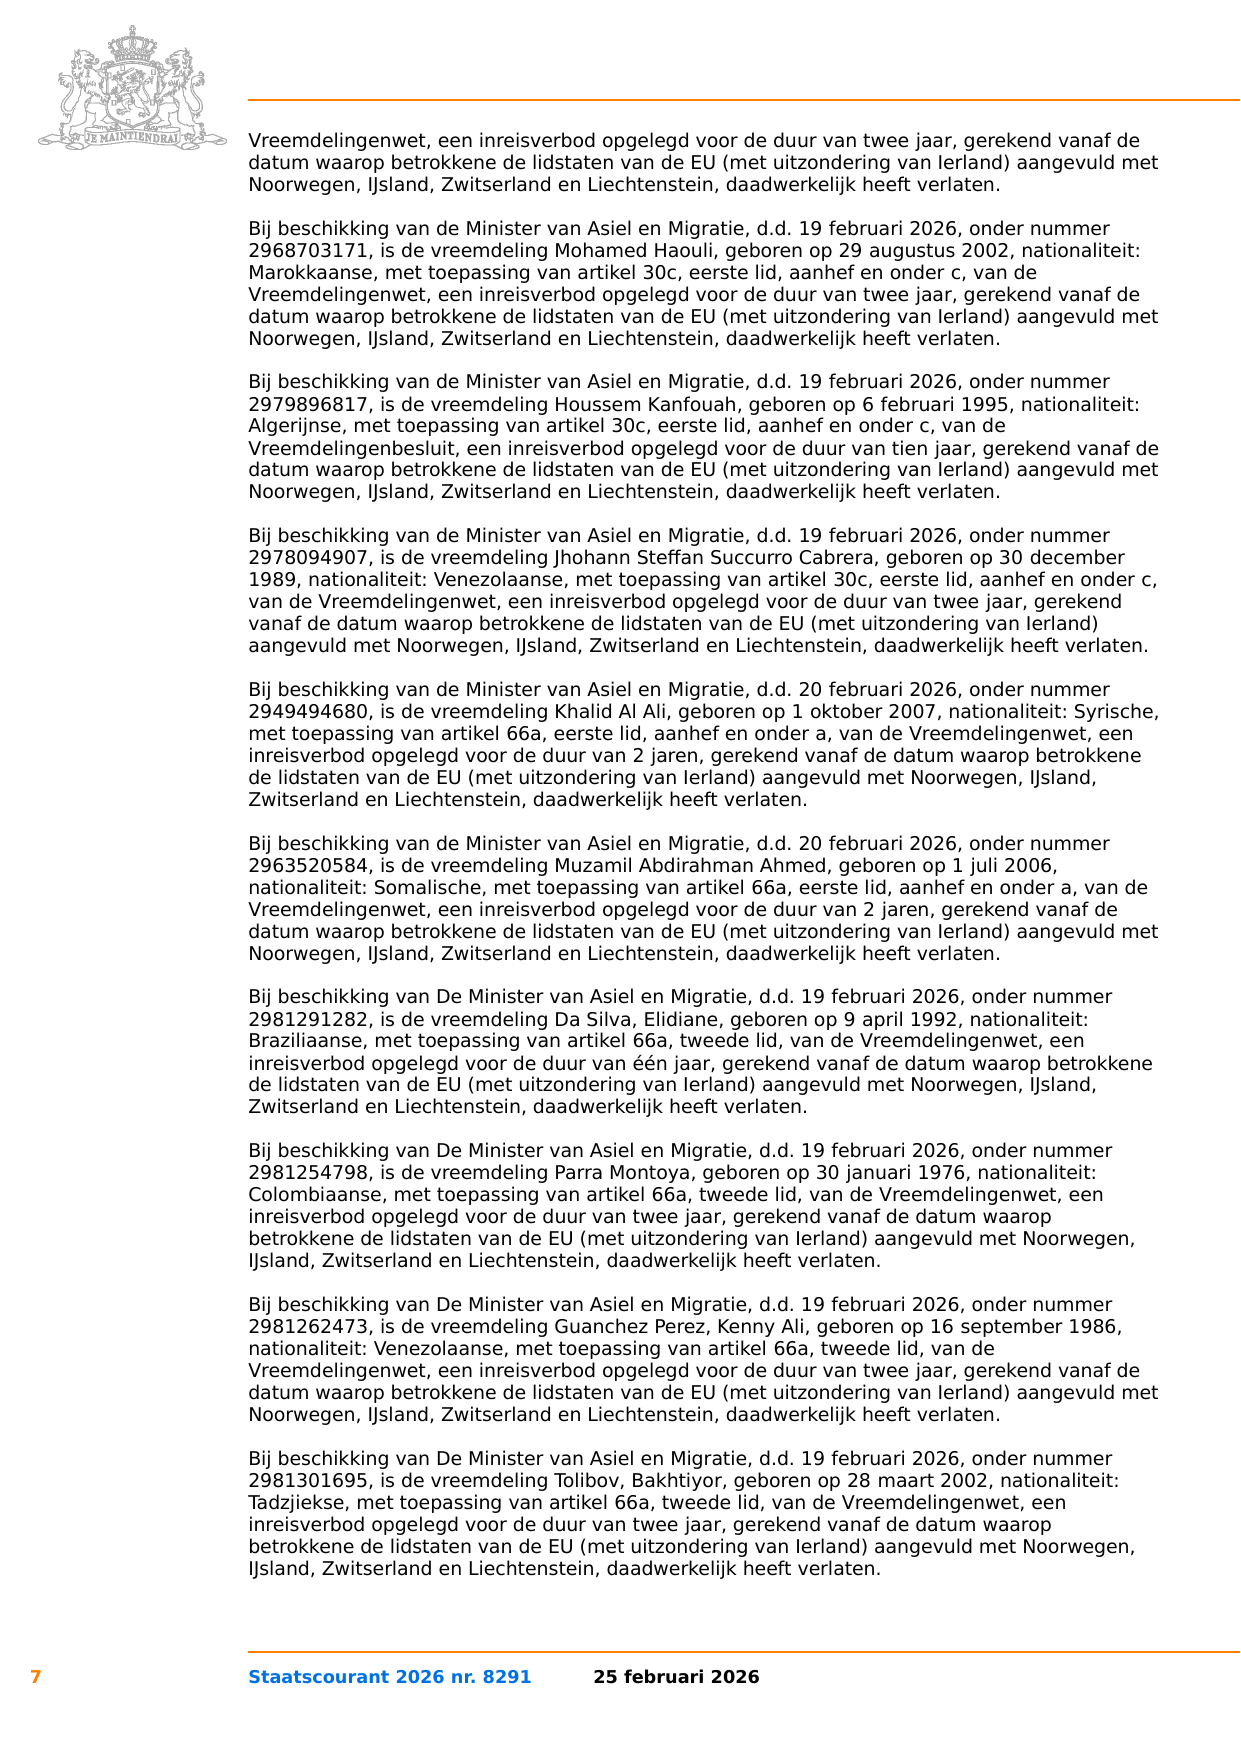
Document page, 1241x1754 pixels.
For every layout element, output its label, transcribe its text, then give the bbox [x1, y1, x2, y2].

text Bij beschikking van De Minister van Asiel en Migratie, d.d. 19 februari 2026, onder nummer 2981254798, is de vreemdeling Parra Montoya, geboren op 30 januari 1976, nationaliteit: Colombiaanse, met toepassing van artikel 66a, tweede lid, van de Vreemdelingenwet, een inreisverbod opgelegd voor de duur van twee jaar, gerekend vanaf de datum waarop betrokkene de lidstaten van de EU (met uitzondering van Ierland) aangevuld met Noorwegen, IJsland, Zwitserland en Liechtenstein, daadwerkelijk heeft verlaten. [248, 1140, 1163, 1272]
picture [38, 25, 227, 150]
text Bij beschikking van de Minister van Asiel en Migratie, d.d. 20 februari 2026, onder nummer 2949494680, is de vreemdeling Khalid Al Ali, geboren op 1 oktober 2007, nationaliteit: Syrische, met toepassing van artikel 66a, eerste lid, aanhef en onder a, van de Vreemdelingenwet, een inreisverbod opgelegd voor de duur van 2 jaren, gerekend vanaf de datum waarop betrokkene de lidstaten van de EU (met uitzondering van Ierland) aangevuld met Noorwegen, IJsland, Zwitserland en Liechtenstein, daadwerkelijk heeft verlaten. [248, 679, 1163, 811]
text Bij beschikking van De Minister van Asiel en Migratie, d.d. 19 februari 2026, onder nummer 2981301695, is de vreemdeling Tolibov, Bakhtiyor, geboren op 28 maart 2002, nationaliteit: Tadzjiekse, met toepassing van artikel 66a, tweede lid, van de Vreemdelingenwet, een inreisverbod opgelegd voor de duur van twee jaar, gerekend vanaf de datum waarop betrokkene de lidstaten van de EU (met uitzondering van Ierland) aangevuld met Noorwegen, IJsland, Zwitserland en Liechtenstein, daadwerkelijk heeft verlaten. [248, 1448, 1163, 1579]
text Vreemdelingenwet, een inreisverbod opgelegd voor de duur van twee jaar, gerekend vanaf de datum waarop betrokkene de lidstaten van de EU (met uitzondering van Ierland) aangevuld met Noorwegen, IJsland, Zwitserland en Liechtenstein, daadwerkelijk heeft verlaten. [248, 130, 1163, 196]
text Bij beschikking van de Minister van Asiel en Migratie, d.d. 19 februari 2026, onder nummer 2968703171, is de vreemdeling Mohamed Haouli, geboren op 29 augustus 2002, nationaliteit: Marokkaanse, met toepassing van artikel 30c, eerste lid, aanhef en onder c, van de Vreemdelingenwet, een inreisverbod opgelegd voor de duur van twee jaar, gerekend vanaf de datum waarop betrokkene de lidstaten van de EU (met uitzondering van Ierland) aangevuld met Noorwegen, IJsland, Zwitserland en Liechtenstein, daadwerkelijk heeft verlaten. [248, 218, 1163, 349]
text Bij beschikking van de Minister van Asiel en Migratie, d.d. 20 februari 2026, onder nummer 2963520584, is de vreemdeling Muzamil Abdirahman Ahmed, geboren op 1 juli 2006, nationaliteit: Somalische, met toepassing van artikel 66a, eerste lid, aanhef en onder a, van de Vreemdelingenwet, een inreisverbod opgelegd voor de duur van 2 jaren, gerekend vanaf de datum waarop betrokkene de lidstaten van de EU (met uitzondering van Ierland) aangevuld met Noorwegen, IJsland, Zwitserland en Liechtenstein, daadwerkelijk heeft verlaten. [248, 833, 1163, 964]
text Bij beschikking van de Minister van Asiel en Migratie, d.d. 19 februari 2026, onder nummer 2978094907, is de vreemdeling Jhohann Steffan Succurro Cabrera, geboren op 30 december 1989, nationaliteit: Venezolaanse, met toepassing van artikel 30c, eerste lid, aanhef en onder c, van de Vreemdelingenwet, een inreisverbod opgelegd voor de duur van twee jaar, gerekend vanaf de datum waarop betrokkene de lidstaten van de EU (met uitzondering van Ierland) aangevuld met Noorwegen, IJsland, Zwitserland en Liechtenstein, daadwerkelijk heeft verlaten. [248, 525, 1163, 657]
text Bij beschikking van de Minister van Asiel en Migratie, d.d. 19 februari 2026, onder nummer 2979896817, is de vreemdeling Houssem Kanfouah, geboren op 6 februari 1995, nationaliteit: Algerijnse, met toepassing van artikel 30c, eerste lid, aanhef en onder c, van de Vreemdelingenbesluit, een inreisverbod opgelegd voor de duur van tien jaar, gerekend vanaf de datum waarop betrokkene de lidstaten van de EU (met uitzondering van Ierland) aangevuld met Noorwegen, IJsland, Zwitserland en Liechtenstein, daadwerkelijk heeft verlaten. [248, 371, 1163, 503]
text Bij beschikking van De Minister van Asiel en Migratie, d.d. 19 februari 2026, onder nummer 2981262473, is de vreemdeling Guanchez Perez, Kenny Ali, geboren op 16 september 1986, nationaliteit: Venezolaanse, met toepassing van artikel 66a, tweede lid, van de Vreemdelingenwet, een inreisverbod opgelegd voor de duur van twee jaar, gerekend vanaf de datum waarop betrokkene de lidstaten van de EU (met uitzondering van Ierland) aangevuld met Noorwegen, IJsland, Zwitserland en Liechtenstein, daadwerkelijk heeft verlaten. [248, 1294, 1163, 1426]
text Bij beschikking van De Minister van Asiel en Migratie, d.d. 19 februari 2026, onder nummer 2981291282, is de vreemdeling Da Silva, Elidiane, geboren op 9 april 1992, nationaliteit: Braziliaanse, met toepassing van artikel 66a, tweede lid, van de Vreemdelingenwet, een inreisverbod opgelegd voor de duur van één jaar, gerekend vanaf de datum waarop betrokkene de lidstaten van de EU (met uitzondering van Ierland) aangevuld met Noorwegen, IJsland, Zwitserland en Liechtenstein, daadwerkelijk heeft verlaten. [248, 986, 1163, 1118]
